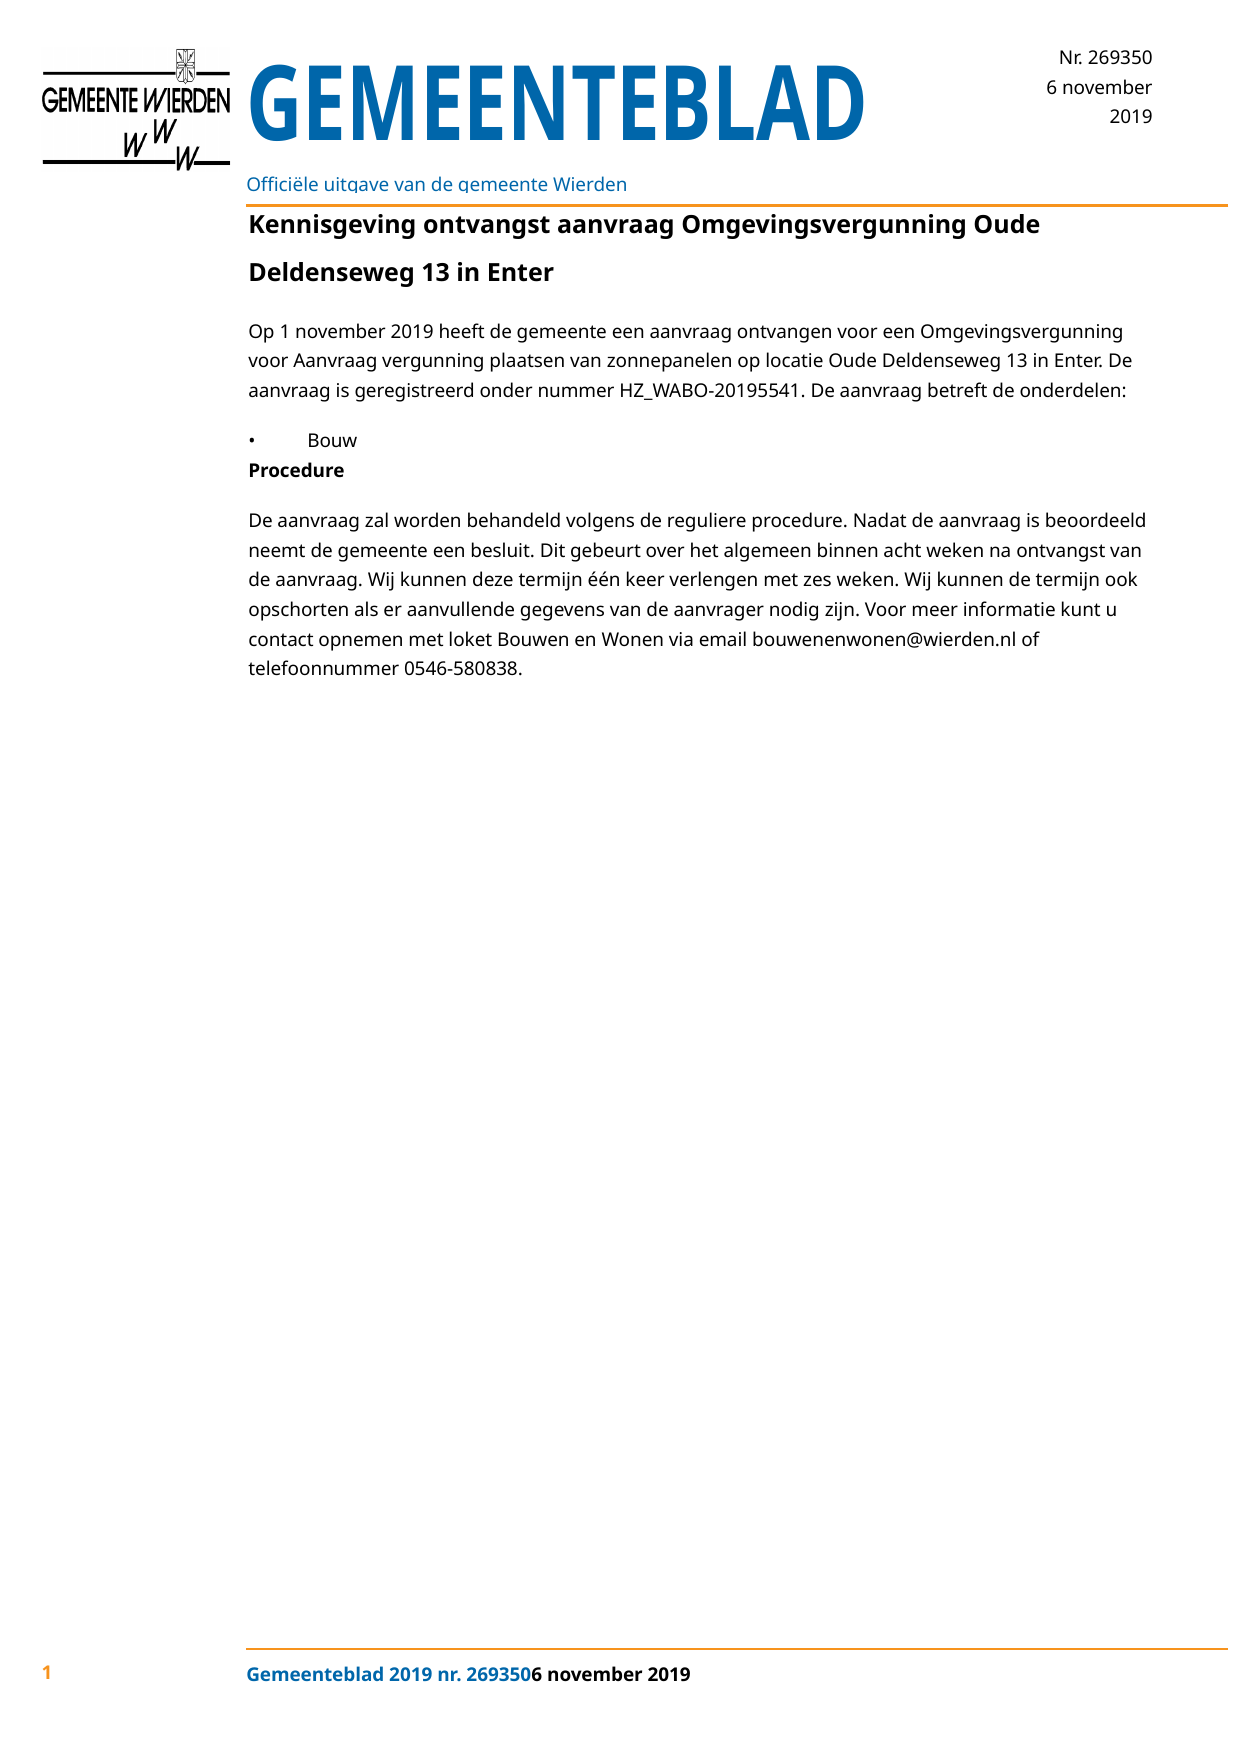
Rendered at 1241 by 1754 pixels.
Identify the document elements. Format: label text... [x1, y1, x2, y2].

text Kennisgeving ontvangst aanvraag Omgevingsvergunning Oude Deldenseweg 13 in Enter [248, 207, 1152, 288]
list Bouw [248, 427, 1152, 453]
text Op 1 november 2019 heeft de gemeente een aanvraag ontvangen voor een Omgevingsvergunning voor Aanvraag vergunning plaatsen van zonnepanelen op locatie Oude Deldenseweg 13 in Enter. De aanvraag is geregistreerd onder nummer HZ_WABO-20195541. De aanvraag betreft de onderdelen: [248, 318, 1152, 403]
text Procedure [248, 457, 1152, 483]
text De aanvraag zal worden behandeld volgens de reguliere procedure. Nadat de aanvraag is beoordeeld neemt de gemeente een besluit. Dit gebeurt over het algemeen binnen acht weken na ontvangst van de aanvraag. Wij kunnen deze termijn één keer verlengen met zes weken. Wij kunnen de termijn ook opschorten als er aanvullende gegevens van de aanvrager nodig zijn. Voor meer informatie kunt u contact opnemen met loket Bouwen en Wonen via email bouwenenwonen@wierden.nl of telefoonnummer 0546-580838. [248, 507, 1152, 681]
picture [41, 47, 231, 172]
